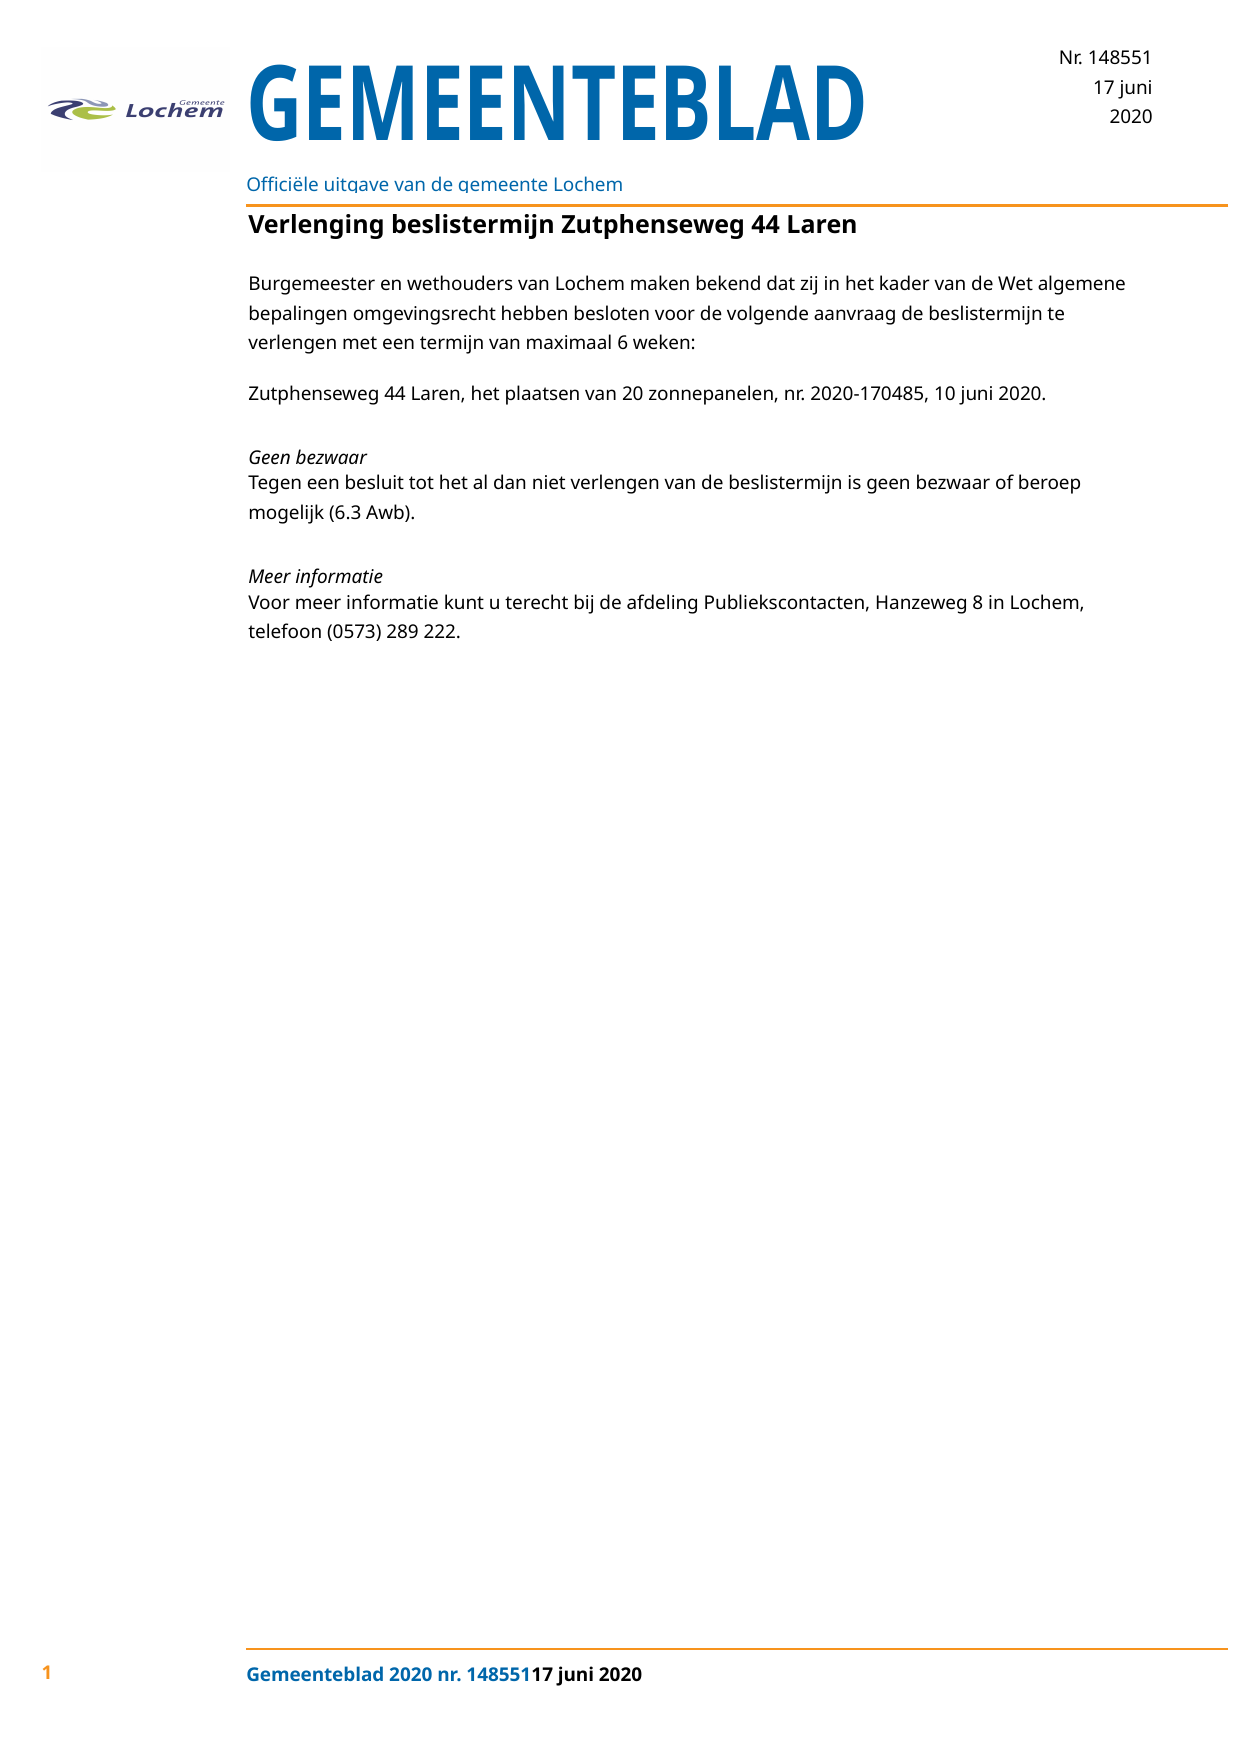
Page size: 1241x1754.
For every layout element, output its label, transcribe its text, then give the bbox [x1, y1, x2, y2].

text Zutphenseweg 44 Laren, het plaatsen van 20 zonnepanelen, nr. 2020-170485, 10 juni 2020. [248, 380, 1152, 406]
text Voor meer informatie kunt u terecht bij de afdeling Publiekscontacten, Hanzeweg 8 in Lochem, telefoon (0573) 289 222. [248, 589, 1152, 644]
text Tegen een besluit tot het al dan niet verlengen van de beslistermijn is geen bezwaar of beroep mogelijk (6.3 Awb). [248, 469, 1152, 525]
picture [41, 47, 231, 172]
text Burgemeester en wethouders van Lochem maken bekend dat zij in het kader van de Wet algemene bepalingen omgevingsrecht hebben besloten voor de volgende aanvraag de beslistermijn te verlengen met een termijn van maximaal 6 weken: [248, 270, 1152, 355]
text Geen bezwaar [248, 444, 1152, 469]
text Meer informatie [248, 563, 1152, 589]
text Verlenging beslistermijn Zutphenseweg 44 Laren [248, 207, 1152, 241]
